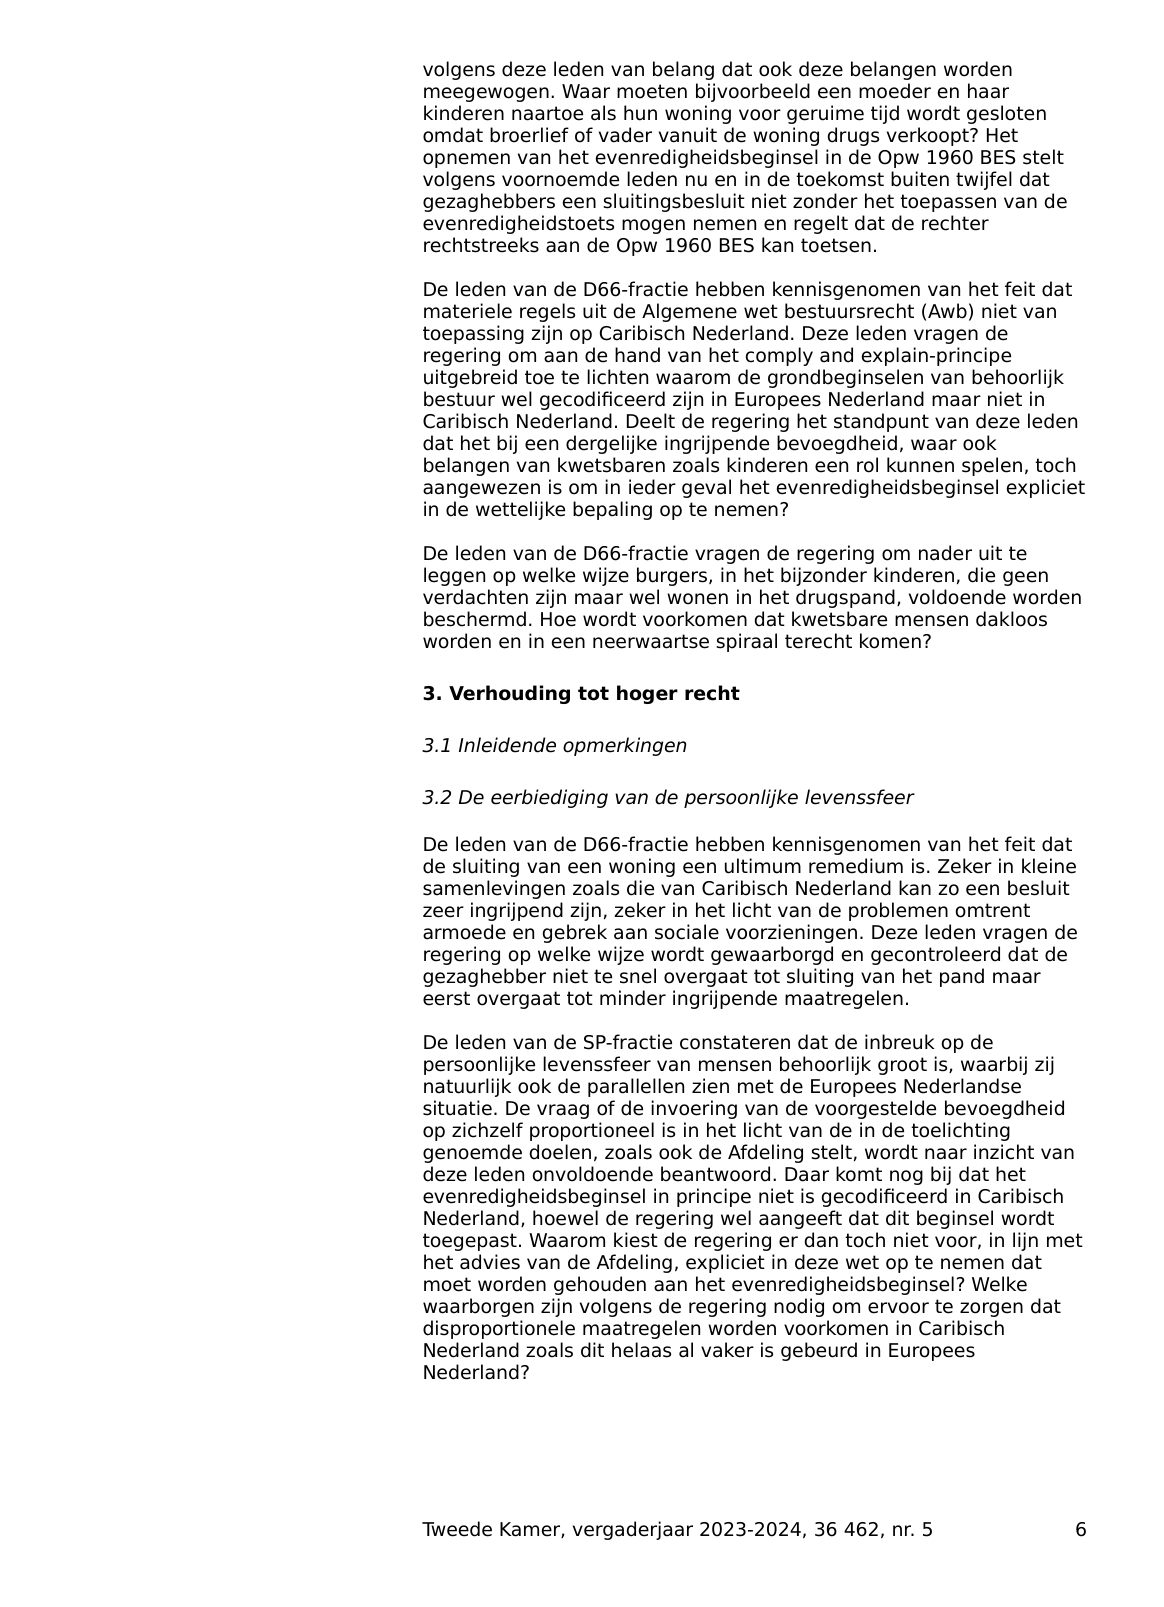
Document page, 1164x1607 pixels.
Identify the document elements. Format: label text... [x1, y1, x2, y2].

subtitle 3. Verhouding tot hoger recht [422, 683, 1087, 705]
text De leden van de D66-fractie hebben kennisgenomen van het feit dat materiele regels uit de Algemene wet bestuursrecht (Awb) niet van toepassing zijn op Caribisch Nederland. Deze leden vragen de regering om aan de hand van het comply and explain-principe uitgebreid toe te lichten waarom de grondbeginselen van behoorlijk bestuur wel gecodificeerd zijn in Europees Nederland maar niet in Caribisch Nederland. Deelt de regering het standpunt van deze leden dat het bij een dergelijke ingrijpende bevoegdheid, waar ook belangen van kwetsbaren zoals kinderen een rol kunnen spelen, toch aangewezen is om in ieder geval het evenredigheidsbeginsel expliciet in de wettelijke bepaling op te nemen? [422, 279, 1087, 521]
subtitle 3.2 De eerbiediging van de persoonlijke levenssfeer [422, 787, 1087, 809]
text volgens deze leden van belang dat ook deze belangen worden meegewogen. Waar moeten bijvoorbeeld een moeder en haar kinderen naartoe als hun woning voor geruime tijd wordt gesloten omdat broerlief of vader vanuit de woning drugs verkoopt? Het opnemen van het evenredigheidsbeginsel in de Opw 1960 BES stelt volgens voornoemde leden nu en in de toekomst buiten twijfel dat gezaghebbers een sluitingsbesluit niet zonder het toepassen van de evenredigheidstoets mogen nemen en regelt dat de rechter rechtstreeks aan de Opw 1960 BES kan toetsen. [422, 59, 1087, 257]
text De leden van de D66-fractie hebben kennisgenomen van het feit dat de sluiting van een woning een ultimum remedium is. Zeker in kleine samenlevingen zoals die van Caribisch Nederland kan zo een besluit zeer ingrijpend zijn, zeker in het licht van de problemen omtrent armoede en gebrek aan sociale voorzieningen. Deze leden vragen de regering op welke wijze wordt gewaarborgd en gecontroleerd dat de gezaghebber niet te snel overgaat tot sluiting van het pand maar eerst overgaat tot minder ingrijpende maatregelen. [422, 834, 1087, 1010]
text De leden van de D66-fractie vragen de regering om nader uit te leggen op welke wijze burgers, in het bijzonder kinderen, die geen verdachten zijn maar wel wonen in het drugspand, voldoende worden beschermd. Hoe wordt voorkomen dat kwetsbare mensen dakloos worden en in een neerwaartse spiraal terecht komen? [422, 543, 1087, 653]
subtitle 3.1 Inleidende opmerkingen [422, 735, 1087, 757]
text De leden van de SP-fractie constateren dat de inbreuk op de persoonlijke levenssfeer van mensen behoorlijk groot is, waarbij zij natuurlijk ook de parallellen zien met de Europees Nederlandse situatie. De vraag of de invoering van de voorgestelde bevoegdheid op zichzelf proportioneel is in het licht van de in de toelichting genoemde doelen, zoals ook de Afdeling stelt, wordt naar inzicht van deze leden onvoldoende beantwoord. Daar komt nog bij dat het evenredigheidsbeginsel in principe niet is gecodificeerd in Caribisch Nederland, hoewel de regering wel aangeeft dat dit beginsel wordt toegepast. Waarom kiest de regering er dan toch niet voor, in lijn met het advies van de Afdeling, expliciet in deze wet op te nemen dat moet worden gehouden aan het evenredigheidsbeginsel? Welke waarborgen zijn volgens de regering nodig om ervoor te zorgen dat disproportionele maatregelen worden voorkomen in Caribisch Nederland zoals dit helaas al vaker is gebeurd in Europees Nederland? [422, 1032, 1087, 1383]
